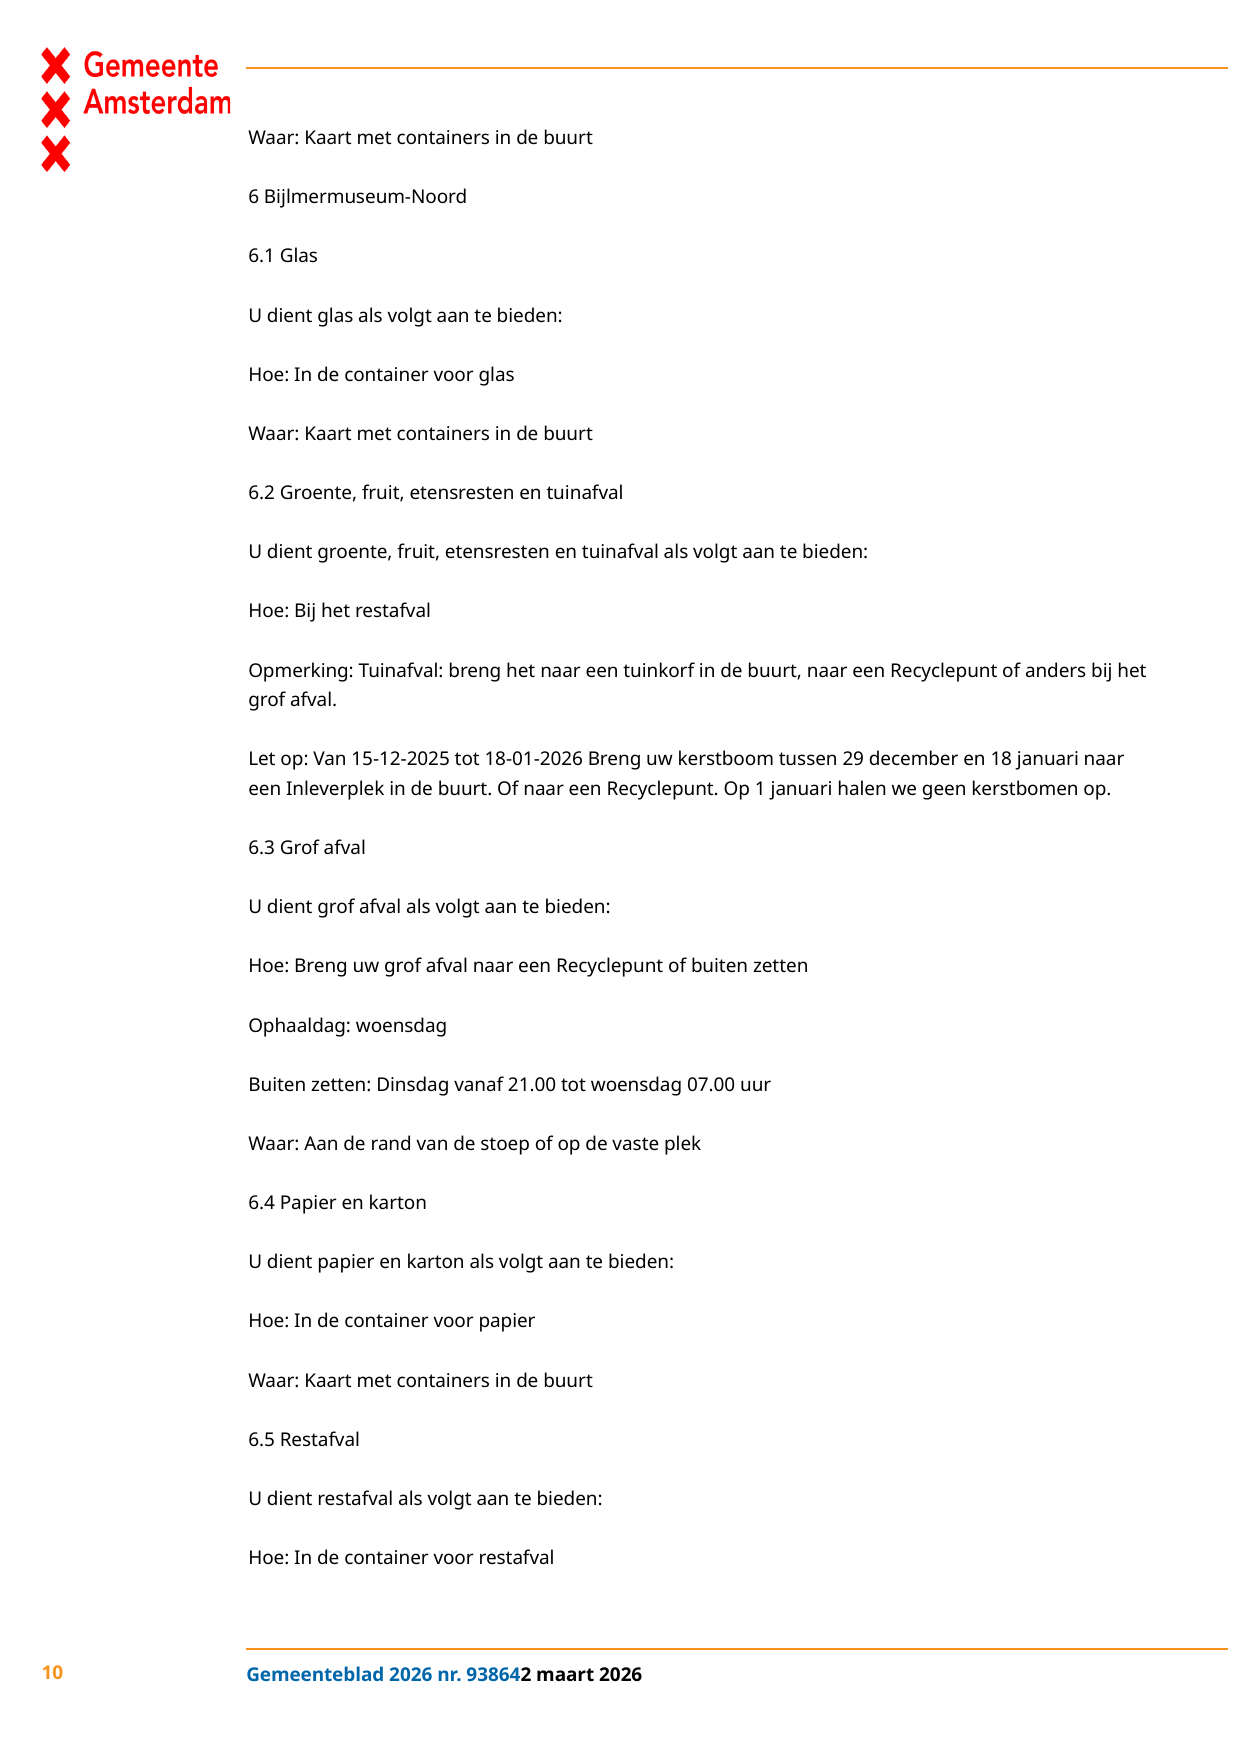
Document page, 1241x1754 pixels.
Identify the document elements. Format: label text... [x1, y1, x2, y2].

text 6 Bijlmermuseum-Noord [248, 183, 1152, 209]
text Opmerking: Tuinafval: breng het naar een tuinkorf in de buurt, naar een Recyclepunt of anders bij het grof afval. [248, 657, 1152, 712]
text Waar: Aan de rand van de stoep of op de vaste plek [248, 1130, 1152, 1156]
text 6.3 Grof afval [248, 834, 1152, 860]
text Waar: Kaart met containers in de buurt [248, 420, 1152, 446]
text Hoe: Bij het restafval [248, 598, 1152, 623]
text 6.4 Papier en karton [248, 1189, 1152, 1215]
text 6.5 Restafval [248, 1426, 1152, 1452]
text U dient groente, fruit, etensresten en tuinafval als volgt aan te bieden: [248, 538, 1152, 564]
text U dient grof afval als volgt aan te bieden: [248, 893, 1152, 919]
text U dient glas als volgt aan te bieden: [248, 302, 1152, 328]
picture [41, 47, 231, 172]
text U dient papier en karton als volgt aan te bieden: [248, 1248, 1152, 1274]
text Hoe: In de container voor papier [248, 1308, 1152, 1333]
text Let op: Van 15-12-2025 tot 18-01-2026 Breng uw kerstboom tussen 29 december en 18 januari naar een Inleverplek in de buurt. Of naar een Recyclepunt. Op 1 januari halen we geen kerstbomen op. [248, 746, 1152, 801]
text 6.2 Groente, fruit, etensresten en tuinafval [248, 479, 1152, 505]
text Ophaaldag: woensdag [248, 1012, 1152, 1038]
text Waar: Kaart met containers in de buurt [248, 1367, 1152, 1393]
text Hoe: In de container voor restafval [248, 1544, 1152, 1570]
text Buiten zetten: Dinsdag vanaf 21.00 tot woensdag 07.00 uur [248, 1071, 1152, 1097]
text Waar: Kaart met containers in de buurt [248, 124, 1152, 150]
text Hoe: In de container voor glas [248, 361, 1152, 387]
text 6.1 Glas [248, 243, 1152, 268]
text U dient restafval als volgt aan te bieden: [248, 1485, 1152, 1511]
text Hoe: Breng uw grof afval naar een Recyclepunt of buiten zetten [248, 953, 1152, 978]
